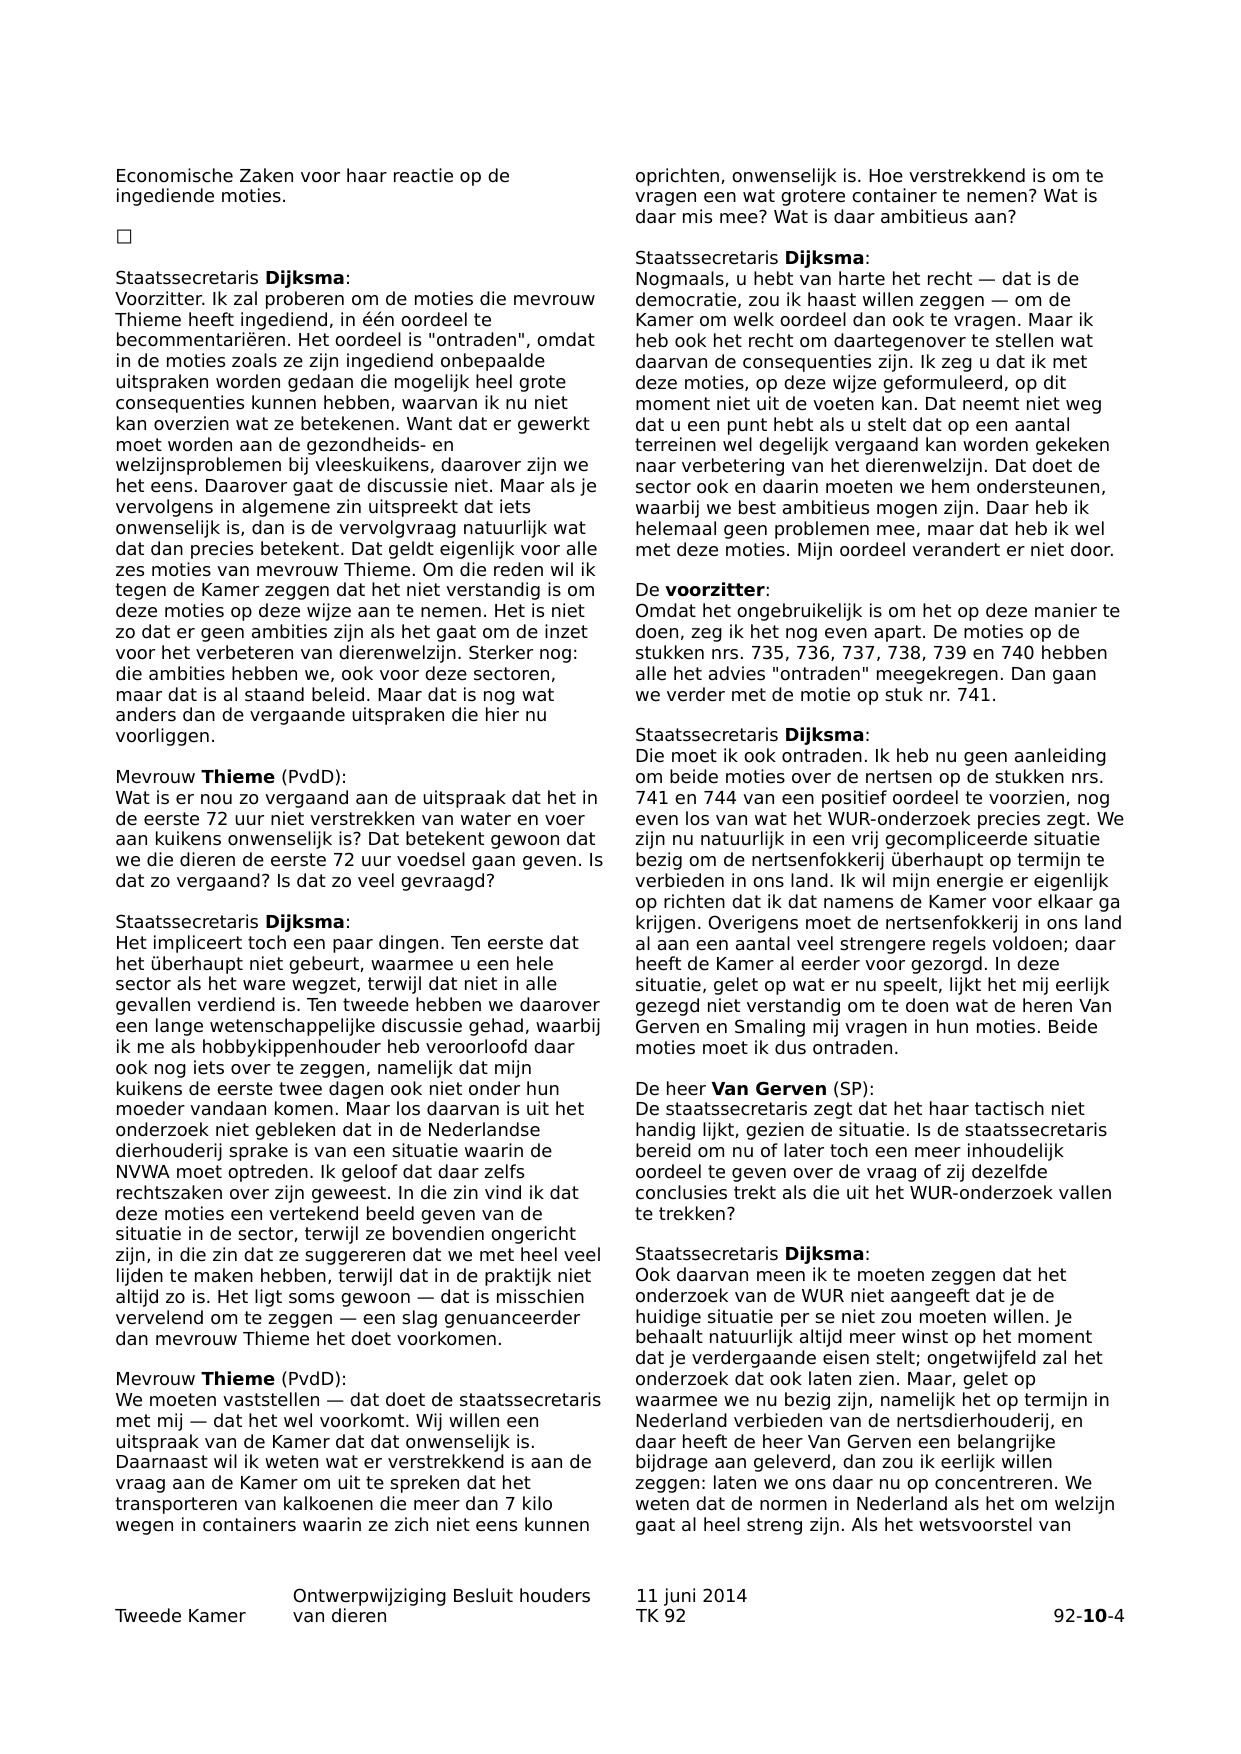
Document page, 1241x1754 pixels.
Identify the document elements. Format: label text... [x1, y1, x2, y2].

text Wat is er nou zo vergaand aan de uitspraak dat het in de eerste 72 uur niet verstrekken van water en voer aan kuikens onwenselijk is? Dat betekent gewoon dat we die dieren de eerste 72 uur voedsel gaan geven. Is dat zo vergaand? Is dat zo veel gevraagd? [115, 787, 605, 892]
text Staatssecretaris Dijksma: [635, 1244, 1125, 1265]
text Staatssecretaris Dijksma: [635, 725, 1125, 746]
text De heer Van Gerven (SP): [635, 1078, 1125, 1099]
text We moeten vaststellen — dat doet de staatssecretaris met mij — dat het wel voorkomt. Wij willen een uitspraak van de Kamer dat dat onwenselijk is. Daarnaast wil ik weten wat er verstrekkend is aan de vraag aan de Kamer om uit te spreken dat het transporteren van kalkoenen die meer dan 7 kilo wegen in containers waarin ze zich niet eens kunnen [115, 1390, 605, 1536]
text Staatssecretaris Dijksma: [635, 248, 1125, 268]
text Die moet ik ook ontraden. Ik heb nu geen aanleiding om beide moties over de nertsen op de stukken nrs. 741 en 744 van een positief oordeel te voorzien, nog even los van wat het WUR-onderzoek precies zegt. We zijn nu natuurlijk in een vrij gecompliceerde situatie bezig om de nertsenfokkerij überhaupt op termijn te verbieden in ons land. Ik wil mijn energie er eigenlijk op richten dat ik dat namens de Kamer voor elkaar ga krijgen. Overigens moet de nertsenfokkerij in ons land al aan een aantal veel strengere regels voldoen; daar heeft de Kamer al eerder voor gezorgd. In deze situatie, gelet op wat er nu speelt, lijkt het mij eerlijk gezegd niet verstandig om te doen wat de heren Van Gerven en Smaling mij vragen in hun moties. Beide moties moet ik dus ontraden. [635, 746, 1125, 1058]
text Ook daarvan meen ik te moeten zeggen dat het onderzoek van de WUR niet aangeeft dat je de huidige situatie per se niet zou moeten willen. Je behaalt natuurlijk altijd meer winst op het moment dat je verdergaande eisen stelt; ongetwijfeld zal het onderzoek dat ook laten zien. Maar, gelet op waarmee we nu bezig zijn, namelijk het op termijn in Nederland verbieden van de nertsdierhouderij, en daar heeft de heer Van Gerven een belangrijke bijdrage aan geleverd, dan zou ik eerlijk willen zeggen: laten we ons daar nu op concentreren. We weten dat de normen in Nederland als het om welzijn gaat al heel streng zijn. Als het wetsvoorstel van [635, 1265, 1125, 1536]
text Nogmaals, u hebt van harte het recht — dat is de democratie, zou ik haast willen zeggen — om de Kamer om welk oordeel dan ook te vragen. Maar ik heb ook het recht om daartegenover te stellen wat daarvan de consequenties zijn. Ik zeg u dat ik met deze moties, op deze wijze geformuleerd, op dit moment niet uit de voeten kan. Dat neemt niet weg dat u een punt hebt als u stelt dat op een aantal terreinen wel degelijk vergaand kan worden gekeken naar verbetering van het dierenwelzijn. Dat doet de sector ook en daarin moeten we hem ondersteunen, waarbij we best ambitieus mogen zijn. Daar heb ik helemaal geen problemen mee, maar dat heb ik wel met deze moties. Mijn oordeel verandert er niet door. [635, 268, 1125, 560]
text Omdat het ongebruikelijk is om het op deze manier te doen, zeg ik het nog even apart. De moties op de stukken nrs. 735, 736, 737, 738, 739 en 740 hebben alle het advies "ontraden" meegekregen. Dan gaan we verder met de motie op stuk nr. 741. [635, 601, 1125, 705]
text De voorzitter: [635, 580, 1125, 601]
text oprichten, onwenselijk is. Hoe verstrekkend is om te vragen een wat grotere container te nemen? Wat is daar mis mee? Wat is daar ambitieus aan? [635, 165, 1125, 228]
text ⬜ [115, 227, 605, 248]
text Het impliceert toch een paar dingen. Ten eerste dat het überhaupt niet gebeurt, waarmee u een hele sector als het ware wegzet, terwijl dat niet in alle gevallen verdiend is. Ten tweede hebben we daarover een lange wetenschappelijke discussie gehad, waarbij ik me als hobbykippenhouder heb veroorloofd daar ook nog iets over te zeggen, namelijk dat mijn kuikens de eerste twee dagen ook niet onder hun moeder vandaan komen. Maar los daarvan is uit het onderzoek niet gebleken dat in de Nederlandse dierhouderij sprake is van een situatie waarin de NVWA moet optreden. Ik geloof dat daar zelfs rechtszaken over zijn geweest. In die zin vind ik dat deze moties een vertekend beeld geven van de situatie in de sector, terwijl ze bovendien ongericht zijn, in die zin dat ze suggereren dat we met heel veel lijden te maken hebben, terwijl dat in de praktijk niet altijd zo is. Het ligt soms gewoon — dat is misschien vervelend om te zeggen — een slag genuanceerder dan mevrouw Thieme het doet voorkomen. [115, 932, 605, 1349]
text Voorzitter. Ik zal proberen om de moties die mevrouw Thieme heeft ingediend, in één oordeel te becommentariëren. Het oordeel is "ontraden", omdat in de moties zoals ze zijn ingediend onbepaalde uitspraken worden gedaan die mogelijk heel grote consequenties kunnen hebben, waarvan ik nu niet kan overzien wat ze betekenen. Want dat er gewerkt moet worden aan de gezondheids- en welzijnsproblemen bij vleeskuikens, daarover zijn we het eens. Daarover gaat de discussie niet. Maar als je vervolgens in algemene zin uitspreekt dat iets onwenselijk is, dan is de vervolgvraag natuurlijk wat dat dan precies betekent. Dat geldt eigenlijk voor alle zes moties van mevrouw Thieme. Om die reden wil ik tegen de Kamer zeggen dat het niet verstandig is om deze moties op deze wijze aan te nemen. Het is niet zo dat er geen ambities zijn als het gaat om de inzet voor het verbeteren van dierenwelzijn. Sterker nog: die ambities hebben we, ook voor deze sectoren, maar dat is al staand beleid. Maar dat is nog wat anders dan de vergaande uitspraken die hier nu voorliggen. [115, 288, 605, 747]
text Mevrouw Thieme (PvdD): [115, 767, 605, 787]
text Staatssecretaris Dijksma: [115, 268, 605, 288]
text De staatssecretaris zegt dat het haar tactisch niet handig lijkt, gezien de situatie. Is de staatssecretaris bereid om nu of later toch een meer inhoudelijk oordeel te geven over de vraag of zij dezelfde conclusies trekt als die uit het WUR-onderzoek vallen te trekken? [635, 1099, 1125, 1224]
text Staatssecretaris Dijksma: [115, 912, 605, 932]
text Mevrouw Thieme (PvdD): [115, 1369, 605, 1390]
text Economische Zaken voor haar reactie op de ingediende moties. [115, 165, 605, 207]
